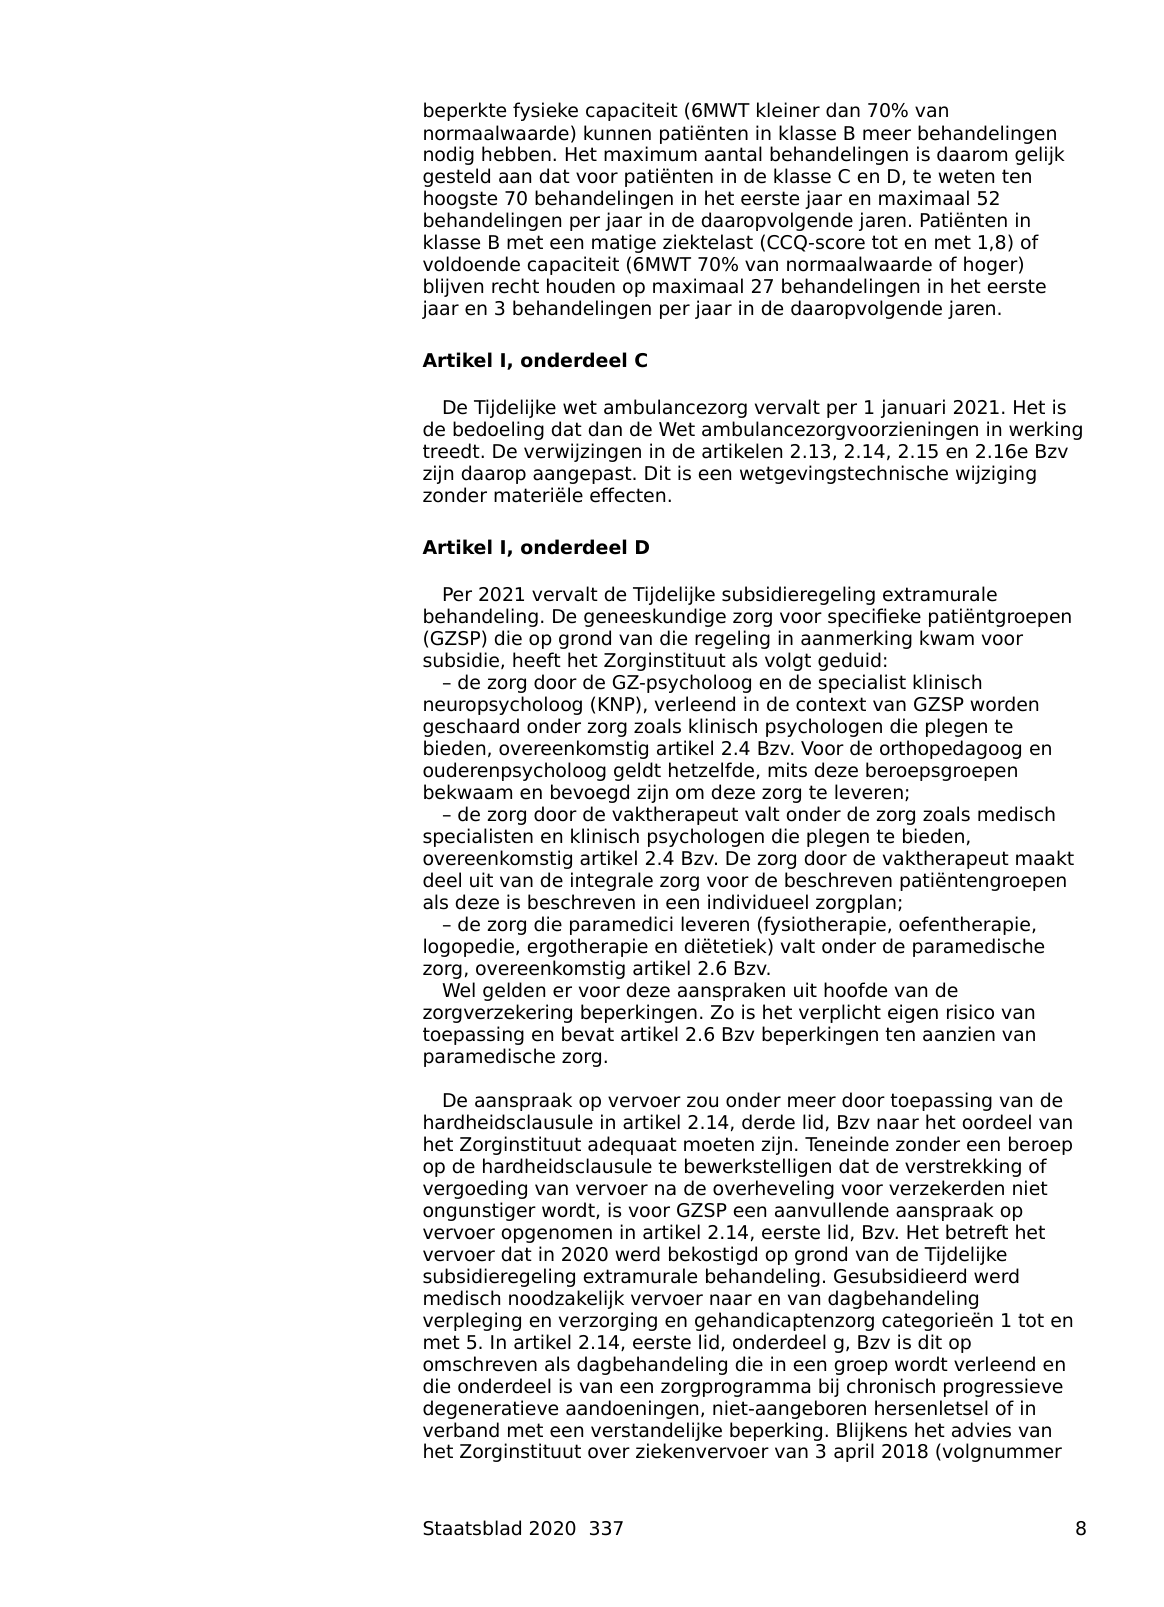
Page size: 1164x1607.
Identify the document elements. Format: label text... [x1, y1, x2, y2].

text – de zorg door de GZ-psycholoog en de specialist klinisch neuropsycholoog (KNP), verleend in de context van GZSP worden geschaard onder zorg zoals klinisch psychologen die plegen te bieden, overeenkomstig artikel 2.4 Bzv. Voor de orthopedagoog en ouderenpsycholoog geldt hetzelfde, mits deze beroepsgroepen bekwaam en bevoegd zijn om deze zorg te leveren; [422, 672, 1087, 804]
text De Tijdelijke wet ambulancezorg vervalt per 1 januari 2021. Het is de bedoeling dat dan de Wet ambulancezorgvoorzieningen in werking treedt. De verwijzingen in de artikelen 2.13, 2.14, 2.15 en 2.16e Bzv zijn daarop aangepast. Dit is een wetgevingstechnische wijziging zonder materiële effecten. [422, 397, 1087, 507]
text – de zorg die paramedici leveren (fysiotherapie, oefentherapie, logopedie, ergotherapie en diëtetiek) valt onder de paramedische zorg, overeenkomstig artikel 2.6 Bzv. [422, 914, 1087, 980]
subtitle Artikel I, onderdeel C [422, 350, 1087, 372]
text beperkte fysieke capaciteit (6MWT kleiner dan 70% van normaalwaarde) kunnen patiënten in klasse B meer behandelingen nodig hebben. Het maximum aantal behandelingen is daarom gelijk gesteld aan dat voor patiënten in de klasse C en D, te weten ten hoogste 70 behandelingen in het eerste jaar en maximaal 52 behandelingen per jaar in de daaropvolgende jaren. Patiënten in klasse B met een matige ziektelast (CCQ-score tot en met 1,8) of voldoende capaciteit (6MWT 70% van normaalwaarde of hoger) blijven recht houden op maximaal 27 behandelingen in het eerste jaar en 3 behandelingen per jaar in de daaropvolgende jaren. [422, 100, 1087, 320]
text Wel gelden er voor deze aanspraken uit hoofde van de zorgverzekering beperkingen. Zo is het verplicht eigen risico van toepassing en bevat artikel 2.6 Bzv beperkingen ten aanzien van paramedische zorg. [422, 980, 1087, 1068]
text Per 2021 vervalt de Tijdelijke subsidieregeling extramurale behandeling. De geneeskundige zorg voor specifieke patiëntgroepen (GZSP) die op grond van die regeling in aanmerking kwam voor subsidie, heeft het Zorginstituut als volgt geduid: [422, 584, 1087, 672]
text De aanspraak op vervoer zou onder meer door toepassing van de hardheidsclausule in artikel 2.14, derde lid, Bzv naar het oordeel van het Zorginstituut adequaat moeten zijn. Teneinde zonder een beroep op de hardheidsclausule te bewerkstelligen dat de verstrekking of vergoeding van vervoer na de overheveling voor verzekerden niet ongunstiger wordt, is voor GZSP een aanvullende aanspraak op vervoer opgenomen in artikel 2.14, eerste lid, Bzv. Het betreft het vervoer dat in 2020 werd bekostigd op grond van de Tijdelijke subsidieregeling extramurale behandeling. Gesubsidieerd werd medisch noodzakelijk vervoer naar en van dagbehandeling verpleging en verzorging en gehandicaptenzorg categorieën 1 tot en met 5. In artikel 2.14, eerste lid, onderdeel g, Bzv is dit op omschreven als dagbehandeling die in een groep wordt verleend en die onderdeel is van een zorgprogramma bij chronisch progressieve degeneratieve aandoeningen, niet-aangeboren hersenletsel of in verband met een verstandelijke beperking. Blijkens het advies van het Zorginstituut over ziekenvervoer van 3 april 2018 (volgnummer [422, 1090, 1087, 1463]
text – de zorg door de vaktherapeut valt onder de zorg zoals medisch specialisten en klinisch psychologen die plegen te bieden, overeenkomstig artikel 2.4 Bzv. De zorg door de vaktherapeut maakt deel uit van de integrale zorg voor de beschreven patiëntengroepen als deze is beschreven in een individueel zorgplan; [422, 804, 1087, 914]
subtitle Artikel I, onderdeel D [422, 537, 1087, 559]
